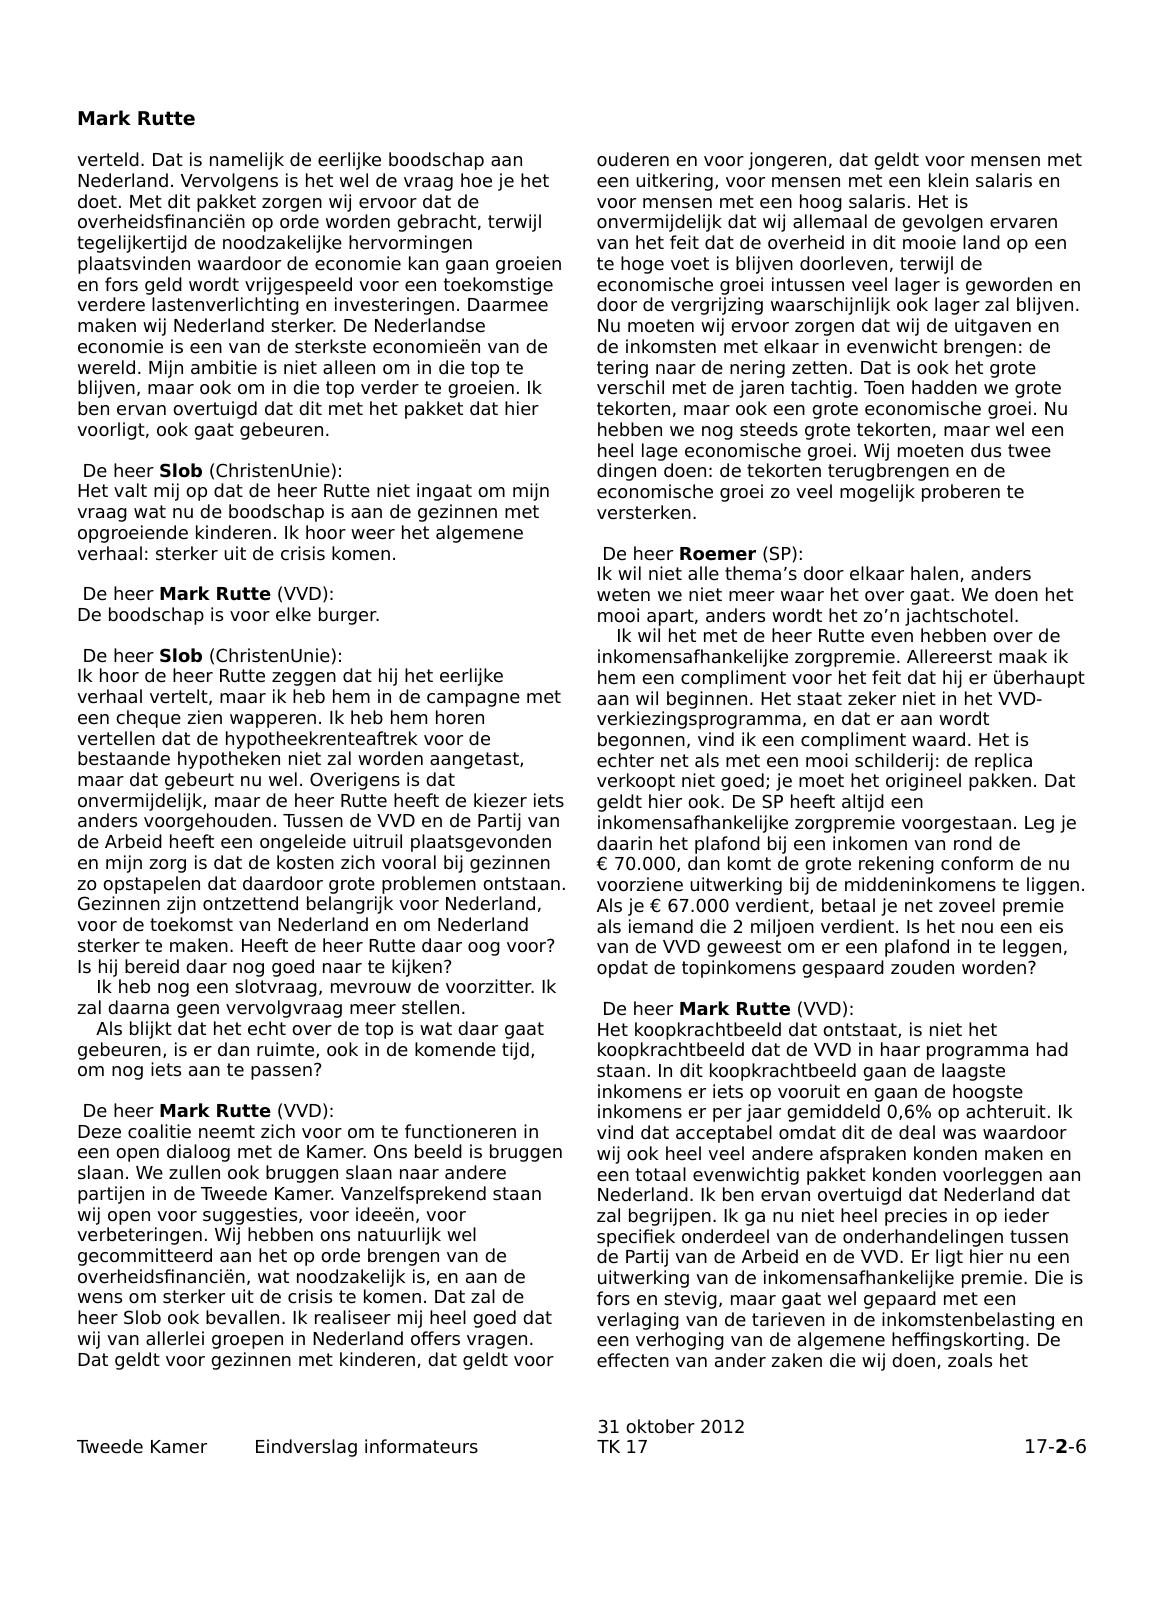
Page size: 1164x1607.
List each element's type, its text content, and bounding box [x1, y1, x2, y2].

text Het koopkrachtbeeld dat ontstaat, is niet het koopkrachtbeeld dat de VVD in haar programma had staan. In dit koopkrachtbeeld gaan de laagste inkomens er iets op vooruit en gaan de hoogste inkomens er per jaar gemiddeld 0,6% op achteruit. Ik vind dat acceptabel omdat dit de deal was waardoor wij ook heel veel andere afspraken konden maken en een totaal evenwichtig pakket konden voorleggen aan Nederland. Ik ben ervan overtuigd dat Nederland dat zal begrijpen. Ik ga nu niet heel precies in op ieder specifiek onderdeel van de onderhandelingen tussen de Partij van de Arbeid en de VVD. Er ligt hier nu een uitwerking van de inkomensafhankelijke premie. Die is fors en stevig, maar gaat wel gepaard met een verlaging van de tarieven in de inkomstenbelasting en een verhoging van de algemene heffingskorting. De effecten van ander zaken die wij doen, zoals het [596, 1019, 1087, 1372]
text Ik wil niet alle thema’s door elkaar halen, anders weten we niet meer waar het over gaat. We doen het mooi apart, anders wordt het zo’n jachtschotel. [596, 564, 1087, 626]
text Ik heb nog een slotvraag, mevrouw de voorzitter. Ik zal daarna geen vervolgvraag meer stellen. [77, 977, 567, 1019]
text Ik wil het met de heer Rutte even hebben over de inkomensafhankelijke zorgpremie. Allereerst maak ik hem een compliment voor het feit dat hij er überhaupt aan wil beginnen. Het staat zeker niet in het VVD-verkiezingsprogramma, en dat er aan wordt begonnen, vind ik een compliment waard. Het is echter net als met een mooi schilderij: de replica verkoopt niet goed; je moet het origineel pakken. Dat geldt hier ook. De SP heeft altijd een inkomensafhankelijke zorgpremie voorgestaan. Leg je daarin het plafond bij een inkomen van rond de € 70.000, dan komt de grote rekening conform de nu voorziene uitwerking bij de middeninkomens te liggen. Als je € 67.000 verdient, betaal je net zoveel premie als iemand die 2 miljoen verdient. Is het nou een eis van de VVD geweest om er een plafond in te leggen, opdat de topinkomens gespaard zouden worden? [596, 626, 1087, 979]
text De heer Mark Rutte (VVD): [77, 584, 567, 605]
text Het valt mij op dat de heer Rutte niet ingaat om mijn vraag wat nu de boodschap is aan de gezinnen met opgroeiende kinderen. Ik hoor weer het algemene verhaal: sterker uit de crisis komen. [77, 481, 567, 564]
text De heer Roemer (SP): [596, 543, 1087, 564]
text Deze coalitie neemt zich voor om te functioneren in een open dialoog met de Kamer. Ons beeld is bruggen slaan. We zullen ook bruggen slaan naar andere partijen in de Tweede Kamer. Vanzelfsprekend staan wij open voor suggesties, voor ideeën, voor verbeteringen. Wij hebben ons natuurlijk wel gecommitteerd aan het op orde brengen van de overheidsfinanciën, wat noodzakelijk is, en aan de wens om sterker uit de crisis te komen. Dat zal de heer Slob ook bevallen. Ik realiseer mij heel goed dat wij van allerlei groepen in Nederland offers vragen. Dat geldt voor gezinnen met kinderen, dat geldt voor [77, 1122, 567, 1370]
text Ik hoor de heer Rutte zeggen dat hij het eerlijke verhaal vertelt, maar ik heb hem in de campagne met een cheque zien wapperen. Ik heb hem horen vertellen dat de hypotheekrenteaftrek voor de bestaande hypotheken niet zal worden aangetast, maar dat gebeurt nu wel. Overigens is dat onvermijdelijk, maar de heer Rutte heeft de kiezer iets anders voorgehouden. Tussen de VVD en de Partij van de Arbeid heeft een ongeleide uitruil plaatsgevonden en mijn zorg is dat de kosten zich vooral bij gezinnen zo opstapelen dat daardoor grote problemen ontstaan. Gezinnen zijn ontzettend belangrijk voor Nederland, voor de toekomst van Nederland en om Nederland sterker te maken. Heeft de heer Rutte daar oog voor? Is hij bereid daar nog goed naar te kijken? [77, 666, 567, 977]
text De heer Mark Rutte (VVD): [596, 999, 1087, 1019]
text De heer Slob (ChristenUnie): [77, 646, 567, 666]
text verteld. Dat is namelijk de eerlijke boodschap aan Nederland. Vervolgens is het wel de vraag hoe je het doet. Met dit pakket zorgen wij ervoor dat de overheidsfinanciën op orde worden gebracht, terwijl tegelijkertijd de noodzakelijke hervormingen plaatsvinden waardoor de economie kan gaan groeien en fors geld wordt vrijgespeeld voor een toekomstige verdere lastenverlichting en investeringen. Daarmee maken wij Nederland sterker. De Nederlandse economie is een van de sterkste economieën van de wereld. Mijn ambitie is niet alleen om in die top te blijven, maar ook om in die top verder te groeien. Ik ben ervan overtuigd dat dit met het pakket dat hier voorligt, ook gaat gebeuren. [77, 150, 567, 440]
text De heer Slob (ChristenUnie): [77, 460, 567, 481]
text Als blijkt dat het echt over de top is wat daar gaat gebeuren, is er dan ruimte, ook in de komende tijd, om nog iets aan te passen? [77, 1019, 567, 1081]
text De heer Mark Rutte (VVD): [77, 1101, 567, 1122]
text ouderen en voor jongeren, dat geldt voor mensen met een uitkering, voor mensen met een klein salaris en voor mensen met een hoog salaris. Het is onvermijdelijk dat wij allemaal de gevolgen ervaren van het feit dat de overheid in dit mooie land op een te hoge voet is blijven doorleven, terwijl de economische groei intussen veel lager is geworden en door de vergrijzing waarschijnlijk ook lager zal blijven. Nu moeten wij ervoor zorgen dat wij de uitgaven en de inkomsten met elkaar in evenwicht brengen: de tering naar de nering zetten. Dat is ook het grote verschil met de jaren tachtig. Toen hadden we grote tekorten, maar ook een grote economische groei. Nu hebben we nog steeds grote tekorten, maar wel een heel lage economische groei. Wij moeten dus twee dingen doen: de tekorten terugbrengen en de economische groei zo veel mogelijk proberen te versterken. [596, 150, 1087, 523]
text De boodschap is voor elke burger. [77, 605, 567, 626]
